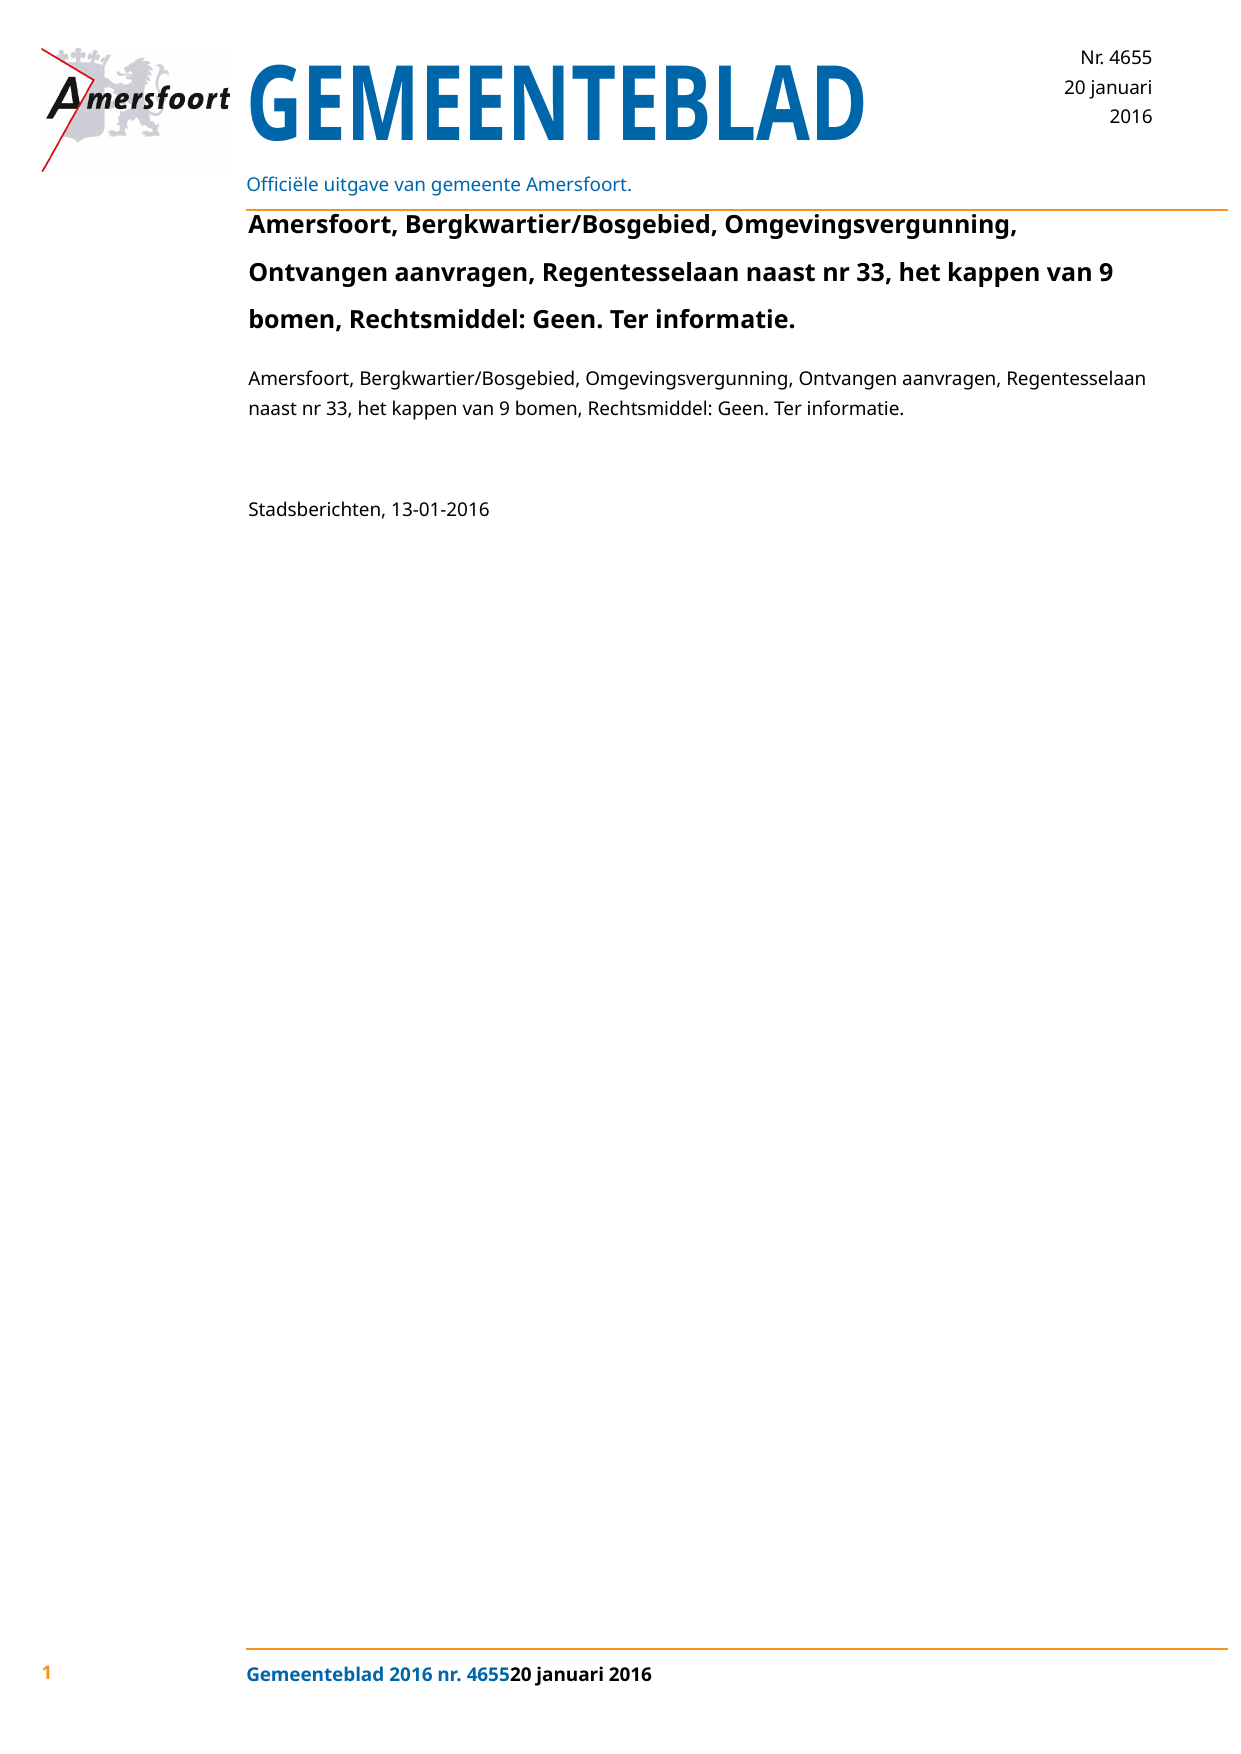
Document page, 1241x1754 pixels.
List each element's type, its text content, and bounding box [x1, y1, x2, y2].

text Amersfoort, Bergkwartier/Bosgebied, Omgevingsvergunning, Ontvangen aanvragen, Regentesselaan naast nr 33, het kappen van 9 bomen, Rechtsmiddel: Geen. Ter informatie. [248, 366, 1152, 421]
text Amersfoort, Bergkwartier/Bosgebied, Omgevingsvergunning, Ontvangen aanvragen, Regentesselaan naast nr 33, het kappen van 9 bomen, Rechtsmiddel: Geen. Ter informatie. [248, 211, 1152, 336]
picture [41, 47, 231, 172]
text Stadsberichten, 13-01-2016 [248, 496, 1152, 522]
